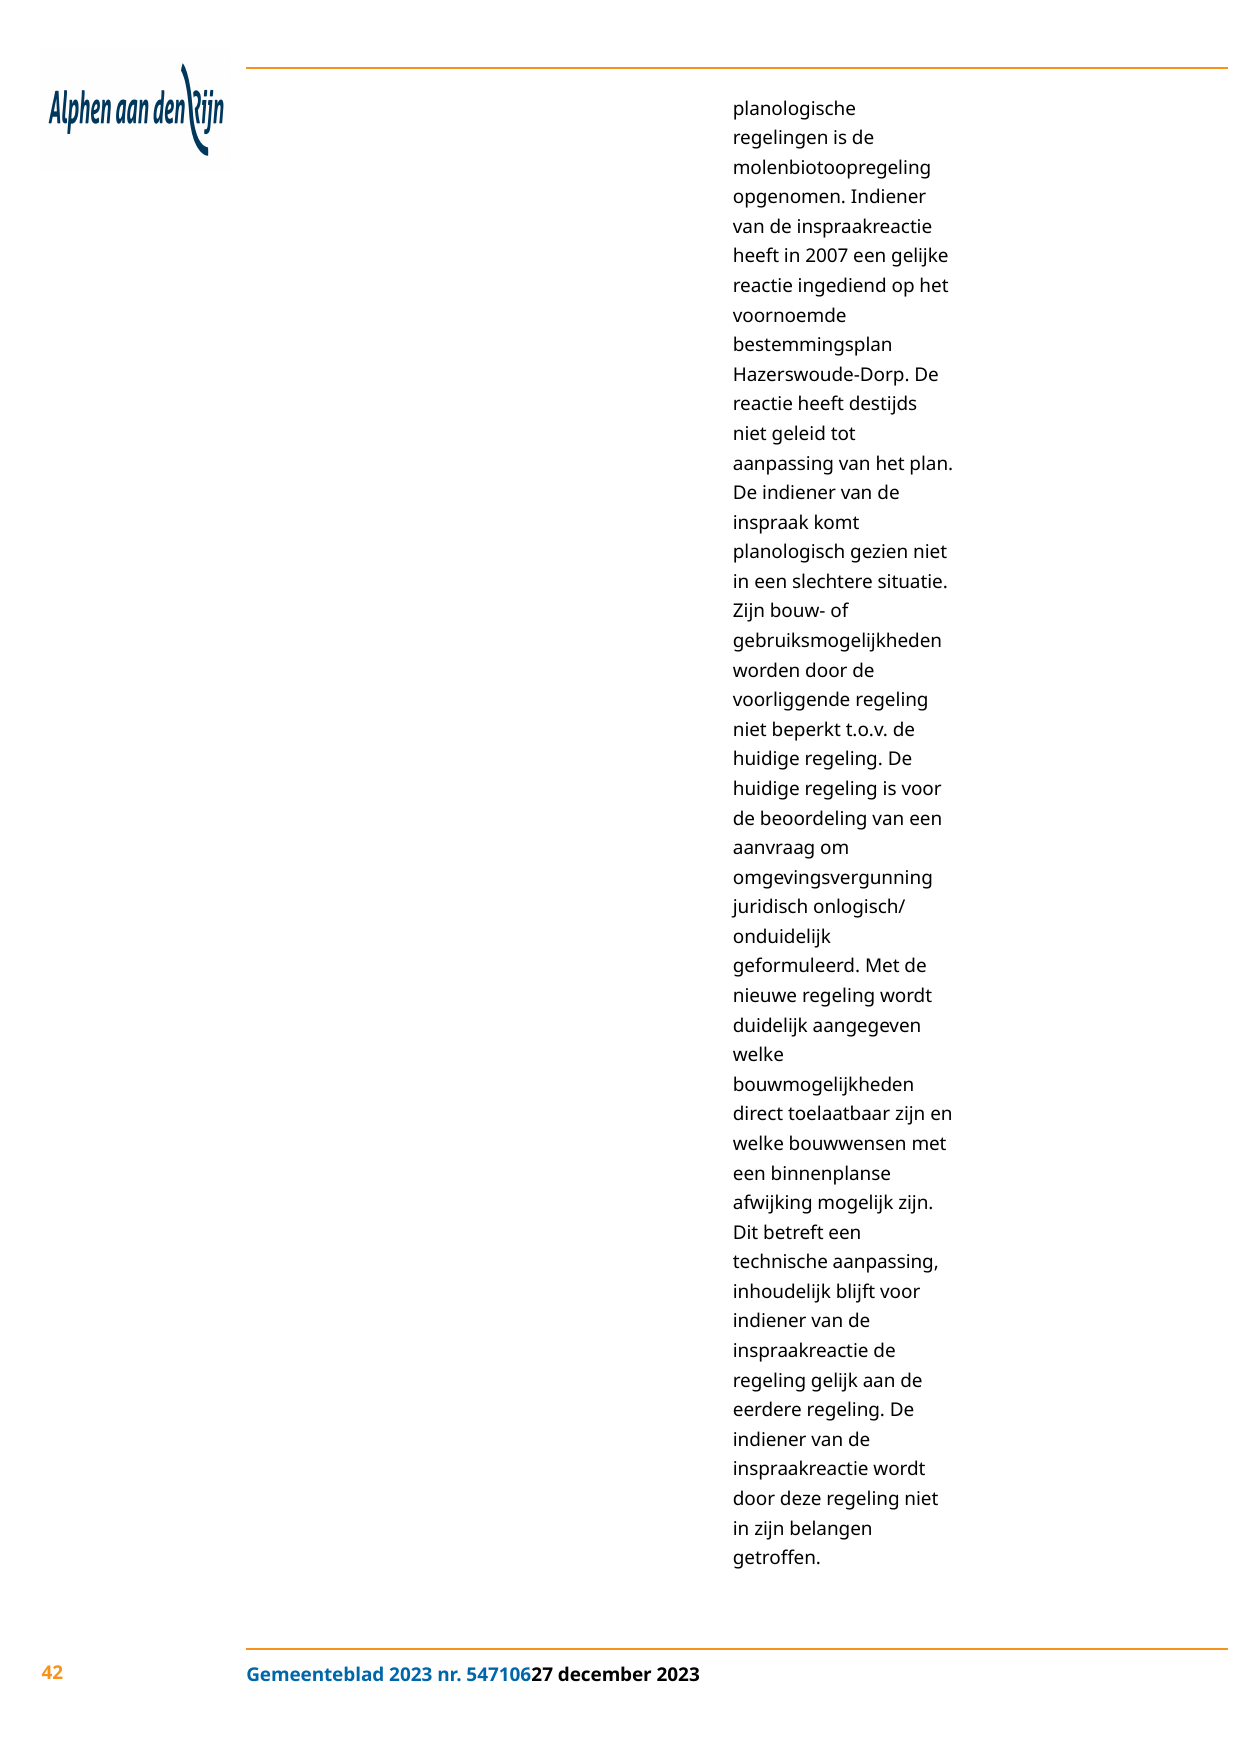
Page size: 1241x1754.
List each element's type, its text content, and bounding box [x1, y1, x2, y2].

table_cell [437, 95, 733, 1570]
table_cell planologische regelingen is de molenbiotoopregeling opgenomen. Indiener van de inspraakreactie heeft in 2007 een gelijke reactie ingediend op het voornoemde bestemmingsplan Hazerswoude-Dorp. De reactie heeft destijds niet geleid tot aanpassing van het plan. De indiener van de inspraak komt planologisch gezien niet in een slechtere situatie. Zijn bouw- of gebruiksmogelijkheden worden door de voorliggende regeling niet beperkt t.o.v. de huidige regeling. De huidige regeling is voor de beoordeling van een aanvraag om omgevingsvergunning juridisch onlogisch/ onduidelijk geformuleerd. Met de nieuwe regeling wordt duidelijk aangegeven welke bouwmogelijkheden direct toelaatbaar zijn en welke bouwwensen met een binnenplanse afwijking mogelijk zijn. Dit betreft een technische aanpassing, inhoudelijk blijft voor indiener van de inspraakreactie de regeling gelijk aan de eerdere regeling. De indiener van de inspraakreactie wordt door deze regeling niet in zijn belangen getroffen. [733, 95, 954, 1570]
table_cell [248, 95, 437, 1570]
picture [41, 47, 231, 172]
table_cell [954, 95, 1152, 1570]
